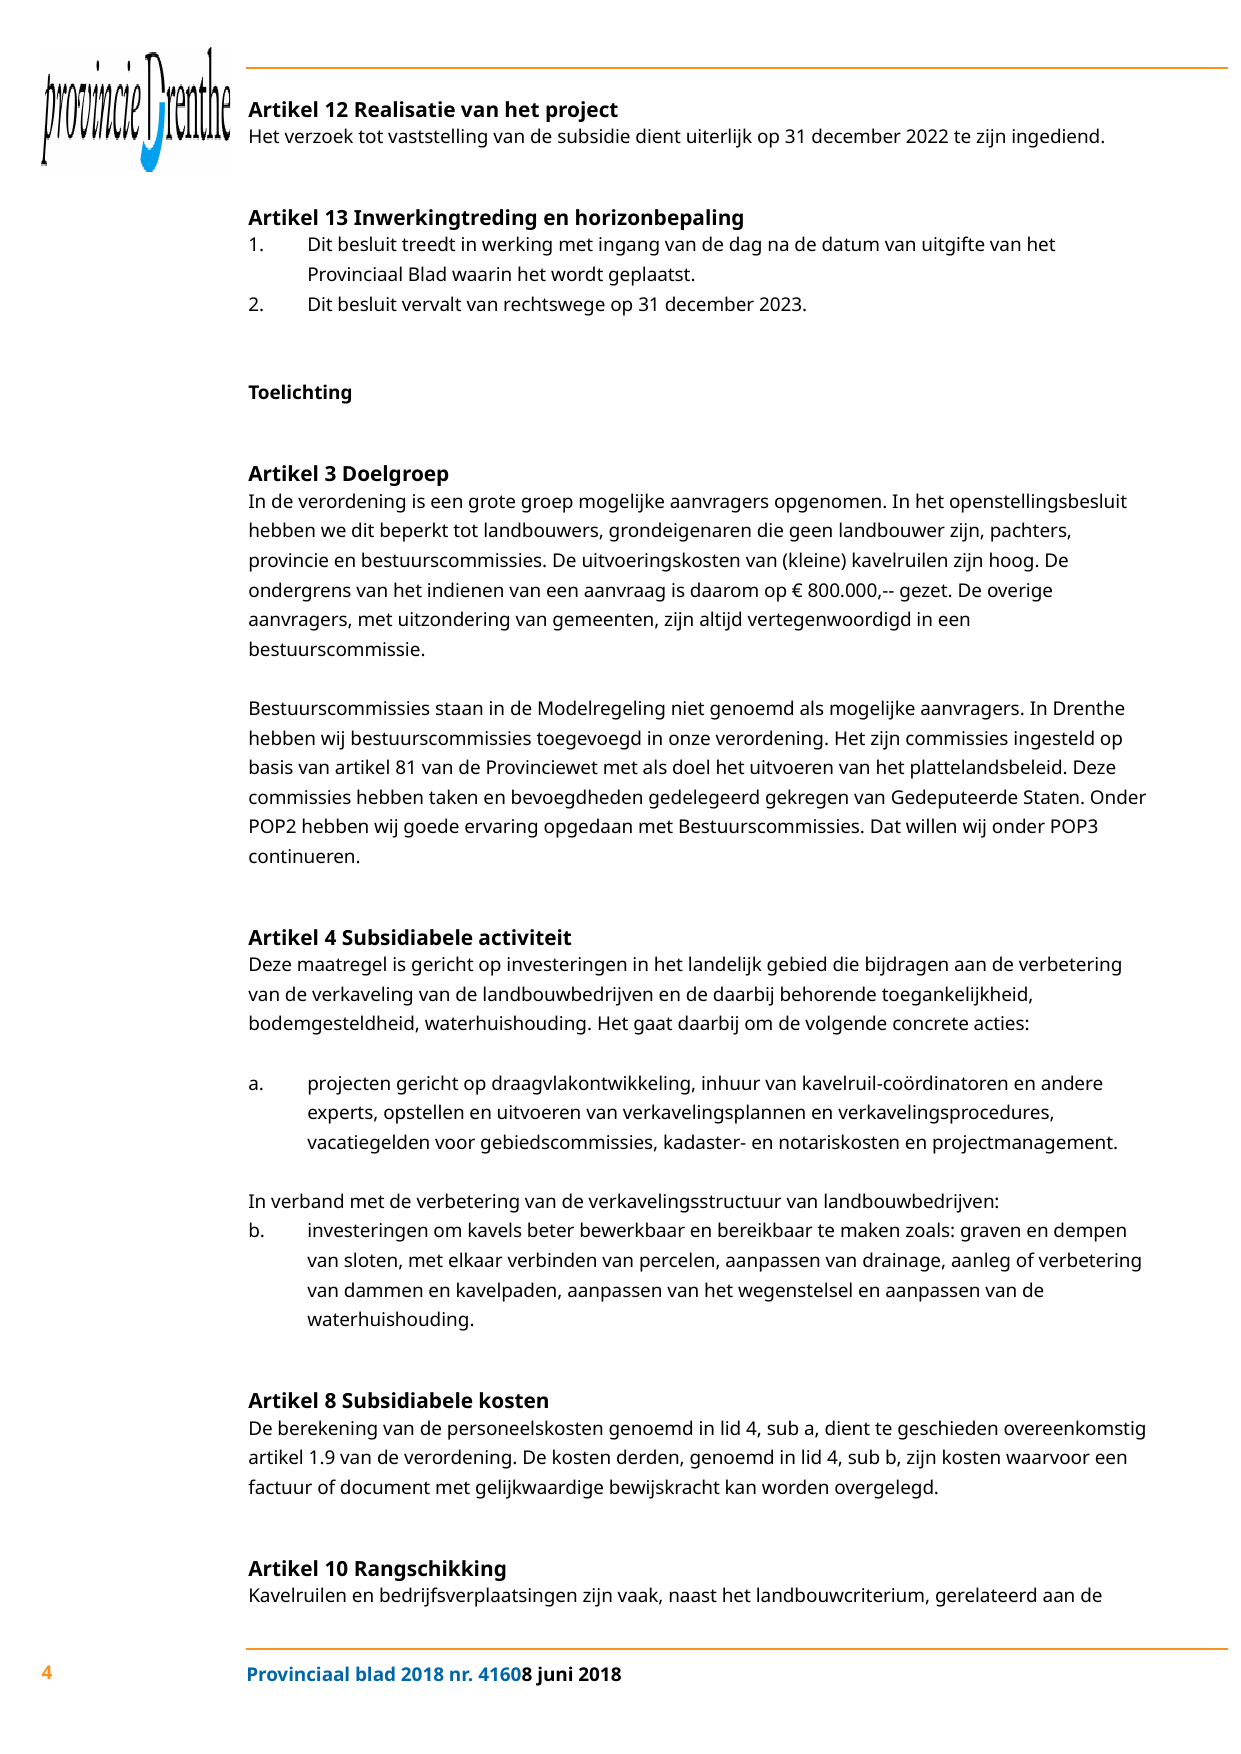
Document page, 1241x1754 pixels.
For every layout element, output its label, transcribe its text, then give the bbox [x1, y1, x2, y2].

text Artikel 10 Rangschikking [248, 1554, 1152, 1582]
text De berekening van de personeelskosten genoemd in lid 4, sub a, dient te geschieden overeenkomstig artikel 1.9 van de verordening. De kosten derden, genoemd in lid 4, sub b, zijn kosten waarvoor een factuur of document met gelijkwaardige bewijskracht kan worden overgelegd. [248, 1415, 1152, 1500]
text Het verzoek tot vaststelling van de subsidie dient uiterlijk op 31 december 2022 te zijn ingediend. [248, 123, 1152, 149]
text Artikel 13 Inwerkingtreding en horizonbepaling [248, 203, 1152, 232]
list Dit besluit treedt in werking met ingang van de dag na de datum van uitgifte van het Provinciaal Blad waarin het wordt geplaatst. [248, 232, 1152, 287]
picture [41, 47, 231, 172]
list projecten gericht op draagvlakontwikkeling, inhuur van kavelruil-coördinatoren en andere experts, opstellen en uitvoeren van verkavelingsplannen en verkavelingsprocedures, vacatiegelden voor gebiedscommissies, kadaster- en notariskosten en projectmanagement. [248, 1070, 1152, 1155]
text Artikel 3 Doelgroep [248, 459, 1152, 488]
text Artikel 8 Subsidiabele kosten [248, 1386, 1152, 1415]
text In verband met de verbetering van de verkavelingsstructuur van landbouwbedrijven: [248, 1188, 1152, 1214]
text Bestuurscommissies staan in de Modelregeling niet genoemd als mogelijke aanvragers. In Drenthe hebben wij bestuurscommissies toegevoegd in onze verordening. Het zijn commissies ingesteld op basis van artikel 81 van de Provinciewet met als doel het uitvoeren van het plattelandsbeleid. Deze commissies hebben taken en bevoegdheden gedelegeerd gekregen van Gedeputeerde Staten. Onder POP2 hebben wij goede ervaring opgedaan met Bestuurscommissies. Dat willen wij onder POP3 continueren. [248, 695, 1152, 869]
text In de verordening is een grote groep mogelijke aanvragers opgenomen. In het openstellingsbesluit hebben we dit beperkt tot landbouwers, grondeigenaren die geen landbouwer zijn, pachters, provincie en bestuurscommissies. De uitvoeringskosten van (kleine) kavelruilen zijn hoog. De ondergrens van het indienen van een aanvraag is daarom op € 800.000,-- gezet. De overige aanvragers, met uitzondering van gemeenten, zijn altijd vertegenwoordigd in een bestuurscommissie. [248, 488, 1152, 662]
list investeringen om kavels beter bewerkbaar en bereikbaar te maken zoals: graven en dempen van sloten, met elkaar verbinden van percelen, aanpassen van drainage, aanleg of verbetering van dammen en kavelpaden, aanpassen van het wegenstelsel en aanpassen van de waterhuishouding. [248, 1218, 1152, 1332]
text Artikel 4 Subsidiabele activiteit [248, 923, 1152, 951]
text Kavelruilen en bedrijfsverplaatsingen zijn vaak, naast het landbouwcriterium, gerelateerd aan de [248, 1582, 1152, 1608]
text Artikel 12 Realisatie van het project [248, 95, 1152, 123]
text Deze maatregel is gericht op investeringen in het landelijk gebied die bijdragen aan de verbetering van de verkaveling van de landbouwbedrijven en de daarbij behorende toegankelijkheid, bodemgesteldheid, waterhuishouding. Het gaat daarbij om de volgende concrete acties: [248, 951, 1152, 1036]
list Dit besluit vervalt van rechtswege op 31 december 2023. [248, 291, 1152, 317]
text Toelichting [248, 379, 1152, 405]
